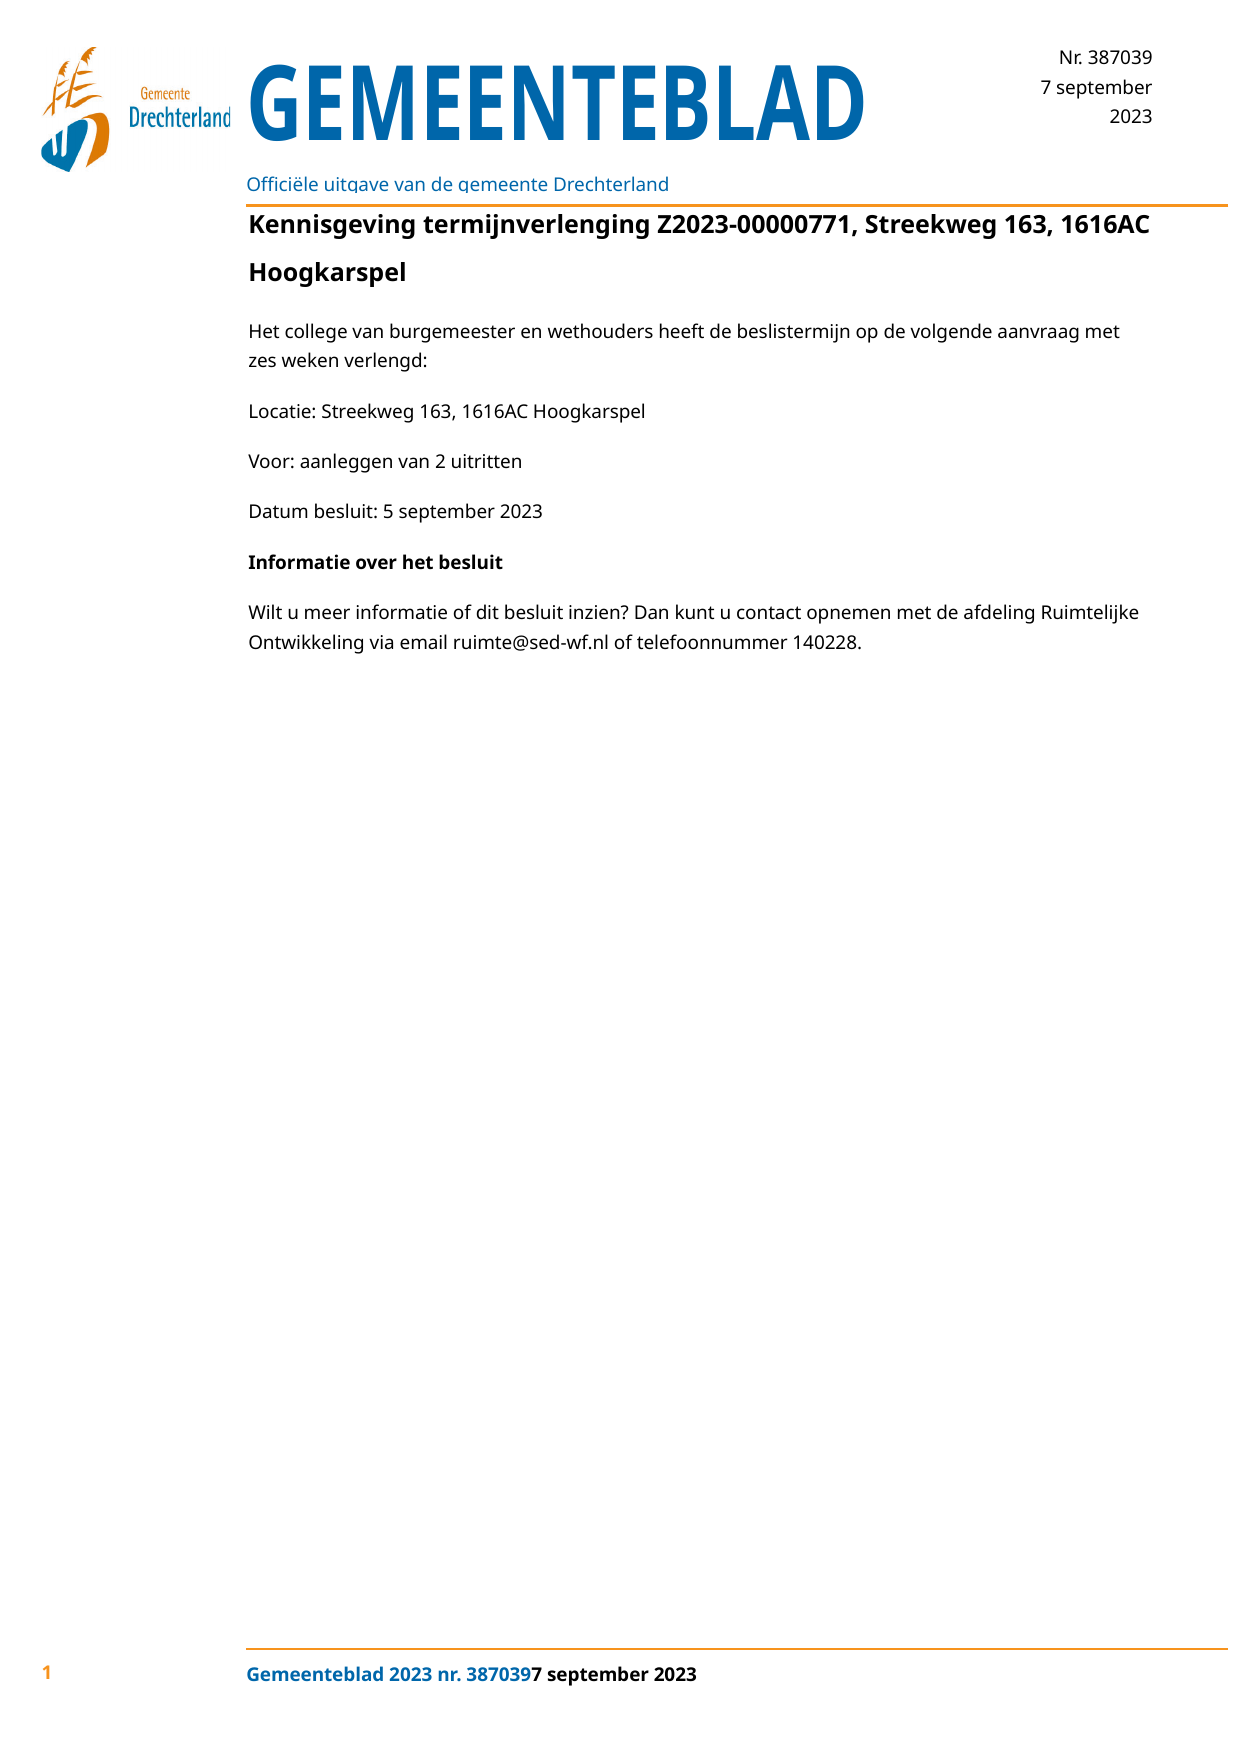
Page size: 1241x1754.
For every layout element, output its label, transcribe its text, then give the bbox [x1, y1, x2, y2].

text Datum besluit: 5 september 2023 [248, 499, 1152, 524]
text Het college van burgemeester en wethouders heeft de beslistermijn op de volgende aanvraag met zes weken verlengd: [248, 318, 1152, 373]
picture [41, 158, 64, 172]
text Kennisgeving termijnverlenging Z2023-00000771, Streekweg 163, 1616AC Hoogkarspel [248, 207, 1152, 288]
text Voor: aanleggen van 2 uitritten [248, 448, 1152, 474]
text Wilt u meer informatie of dit besluit inzien? Dan kunt u contact opnemen met de afdeling Ruimtelijke Ontwikkeling via email ruimte@sed-wf.nl of telefoonnummer 140228. [248, 599, 1152, 655]
picture [226, 115, 231, 124]
text Locatie: Streekweg 163, 1616AC Hoogkarspel [248, 398, 1152, 424]
picture [41, 47, 231, 172]
text Informatie over het besluit [248, 549, 1152, 575]
